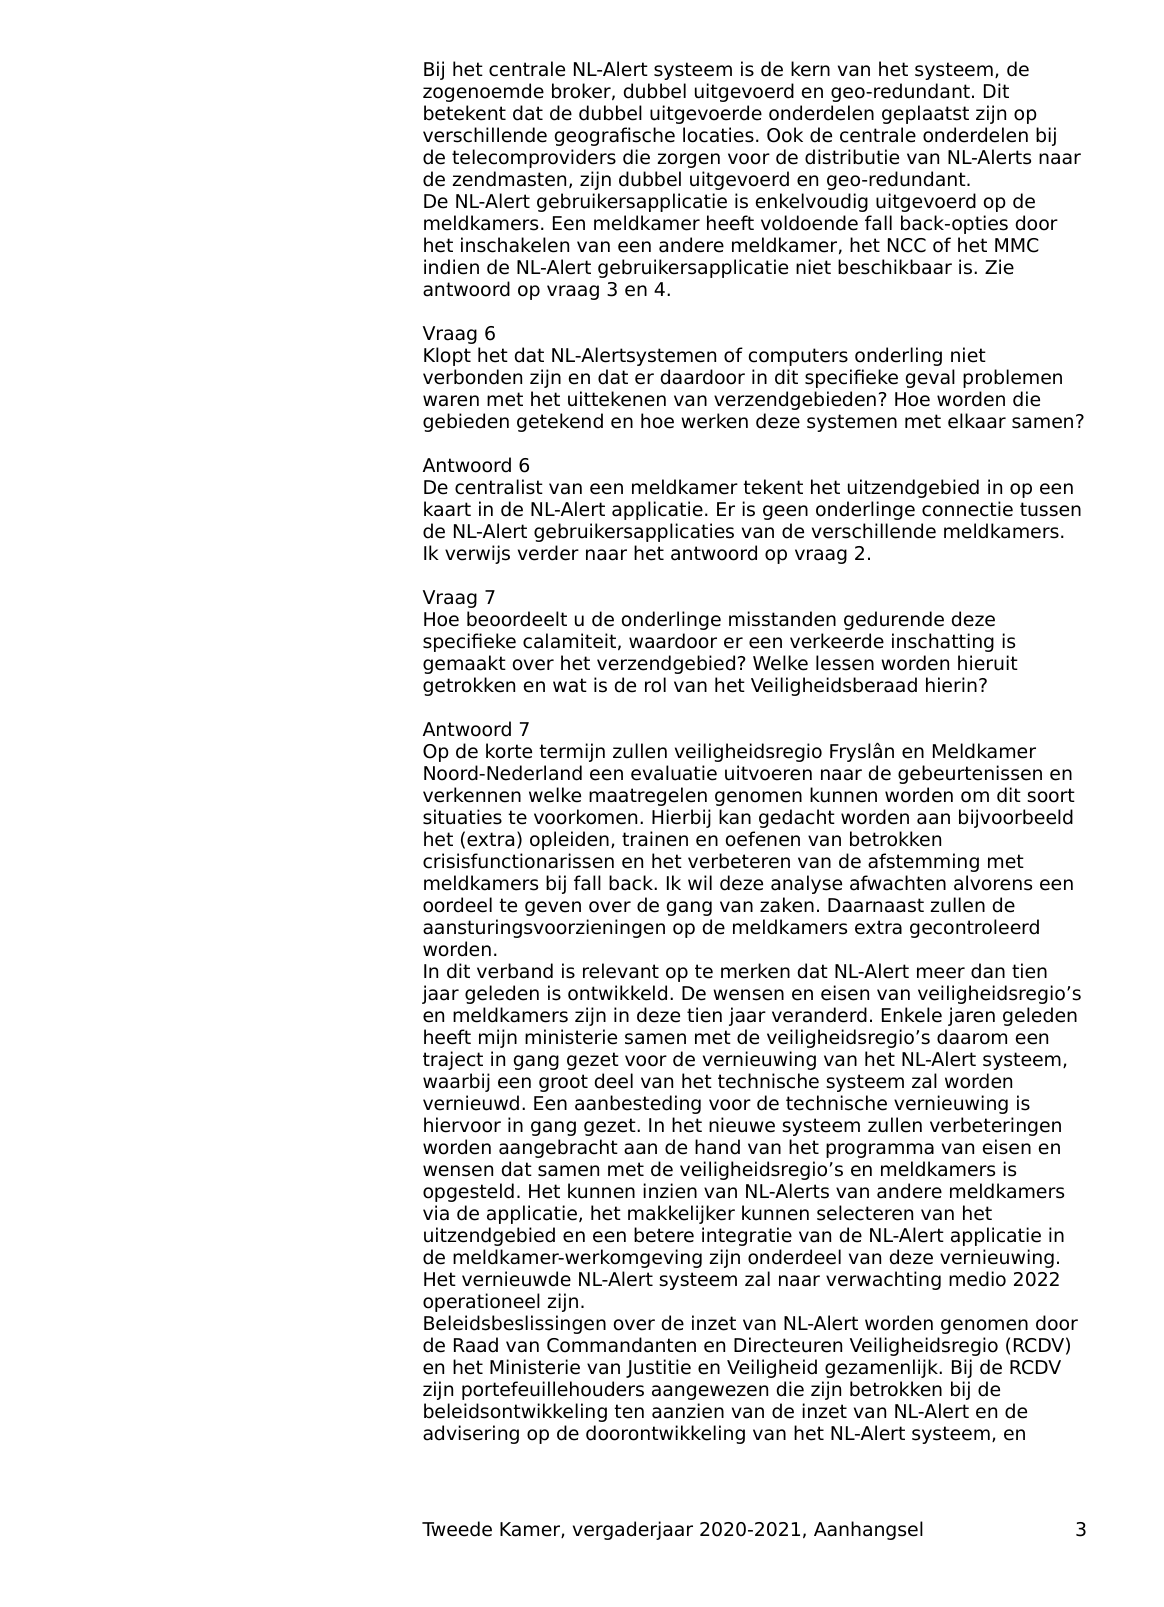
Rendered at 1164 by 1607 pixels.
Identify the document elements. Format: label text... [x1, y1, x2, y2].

text Antwoord 7 [422, 719, 1087, 741]
text Hoe beoordeelt u de onderlinge misstanden gedurende deze specifieke calamiteit, waardoor er een verkeerde inschatting is gemaakt over het verzendgebied? Welke lessen worden hieruit getrokken en wat is de rol van het Veiligheidsberaad hierin? [422, 609, 1087, 697]
text In dit verband is relevant op te merken dat NL-Alert meer dan tien jaar geleden is ontwikkeld. De wensen en eisen van veiligheidsregio’s en meldkamers zijn in deze tien jaar veranderd. Enkele jaren geleden heeft mijn ministerie samen met de veiligheidsregio’s daarom een traject in gang gezet voor de vernieuwing van het NL-Alert systeem, waarbij een groot deel van het technische systeem zal worden vernieuwd. Een aanbesteding voor de technische vernieuwing is hiervoor in gang gezet. In het nieuwe systeem zullen verbeteringen worden aangebracht aan de hand van het programma van eisen en wensen dat samen met de veiligheidsregio’s en meldkamers is opgesteld. Het kunnen inzien van NL-Alerts van andere meldkamers via de applicatie, het makkelijker kunnen selecteren van het uitzendgebied en een betere integratie van de NL-Alert applicatie in de meldkamer-werkomgeving zijn onderdeel van deze vernieuwing. Het vernieuwde NL-Alert systeem zal naar verwachting medio 2022 operationeel zijn. [422, 961, 1087, 1313]
text Op de korte termijn zullen veiligheidsregio Fryslân en Meldkamer Noord-Nederland een evaluatie uitvoeren naar de gebeurtenissen en verkennen welke maatregelen genomen kunnen worden om dit soort situaties te voorkomen. Hierbij kan gedacht worden aan bijvoorbeeld het (extra) opleiden, trainen en oefenen van betrokken crisisfunctionarissen en het verbeteren van de afstemming met meldkamers bij fall back. Ik wil deze analyse afwachten alvorens een oordeel te geven over de gang van zaken. Daarnaast zullen de aansturingsvoorzieningen op de meldkamers extra gecontroleerd worden. [422, 741, 1087, 961]
text Bij het centrale NL-Alert systeem is de kern van het systeem, de zogenoemde broker, dubbel uitgevoerd en geo-redundant. Dit betekent dat de dubbel uitgevoerde onderdelen geplaatst zijn op verschillende geografische locaties. Ook de centrale onderdelen bij de telecomproviders die zorgen voor de distributie van NL-Alerts naar de zendmasten, zijn dubbel uitgevoerd en geo-redundant. [422, 59, 1087, 191]
text Vraag 7 [422, 587, 1087, 609]
text De NL-Alert gebruikersapplicatie is enkelvoudig uitgevoerd op de meldkamers. Een meldkamer heeft voldoende fall back-opties door het inschakelen van een andere meldkamer, het NCC of het MMC indien de NL-Alert gebruikersapplicatie niet beschikbaar is. Zie antwoord op vraag 3 en 4. [422, 191, 1087, 301]
text Vraag 6 [422, 323, 1087, 345]
text Klopt het dat NL-Alertsystemen of computers onderling niet verbonden zijn en dat er daardoor in dit specifieke geval problemen waren met het uittekenen van verzendgebieden? Hoe worden die gebieden getekend en hoe werken deze systemen met elkaar samen? [422, 345, 1087, 433]
text Antwoord 6 [422, 455, 1087, 477]
text Beleidsbeslissingen over de inzet van NL-Alert worden genomen door de Raad van Commandanten en Directeuren Veiligheidsregio (RCDV) en het Ministerie van Justitie en Veiligheid gezamenlijk. Bij de RCDV zijn portefeuillehouders aangewezen die zijn betrokken bij de beleidsontwikkeling ten aanzien van de inzet van NL-Alert en de advisering op de doorontwikkeling van het NL-Alert systeem, en [422, 1313, 1087, 1444]
text De centralist van een meldkamer tekent het uitzendgebied in op een kaart in de NL-Alert applicatie. Er is geen onderlinge connectie tussen de NL-Alert gebruikersapplicaties van de verschillende meldkamers. Ik verwijs verder naar het antwoord op vraag 2. [422, 477, 1087, 565]
